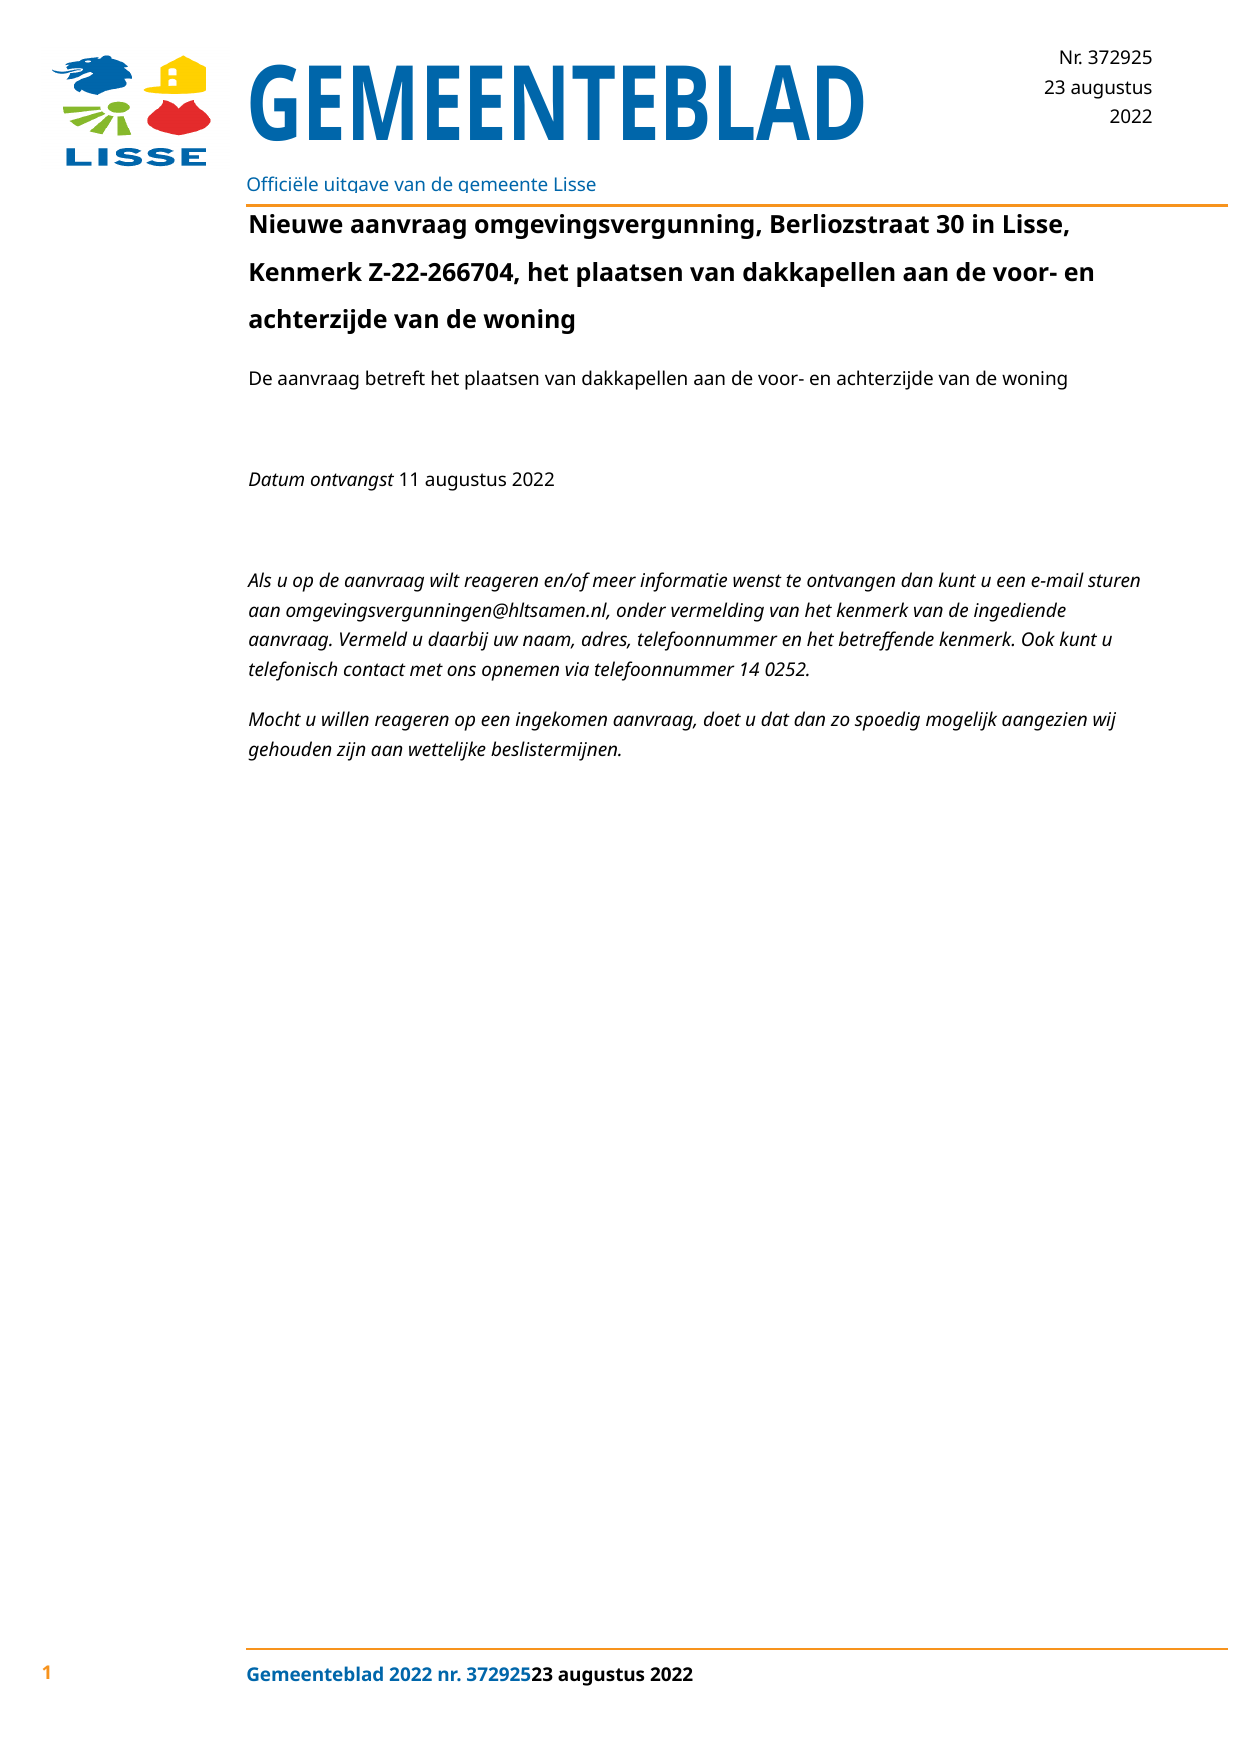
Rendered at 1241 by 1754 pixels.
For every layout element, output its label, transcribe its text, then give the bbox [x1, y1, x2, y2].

text De aanvraag betreft het plaatsen van dakkapellen aan de voor- en achterzijde van de woning [248, 366, 1152, 391]
text Mocht u willen reageren op een ingekomen aanvraag, doet u dat dan zo spoedig mogelijk aangezien wij gehouden zijn aan wettelijke beslistermijnen. [248, 706, 1152, 762]
text Datum ontvangst 11 augustus 2022 [248, 466, 1152, 492]
text Nieuwe aanvraag omgevingsvergunning, Berliozstraat 30 in Lisse, Kenmerk Z-22-266704, het plaatsen van dakkapellen aan de voor- en achterzijde van de woning [248, 207, 1152, 336]
picture [41, 47, 231, 172]
text Als u op de aanvraag wilt reageren en/of meer informatie wenst te ontvangen dan kunt u een e-mail sturen aan omgevingsvergunningen@hltsamen.nl, onder vermelding van het kenmerk van de ingediende aanvraag. Vermeld u daarbij uw naam, adres, telefoonnummer en het betreffende kenmerk. Ook kunt u telefonisch contact met ons opnemen via telefoonnummer 14 0252. [248, 567, 1152, 682]
